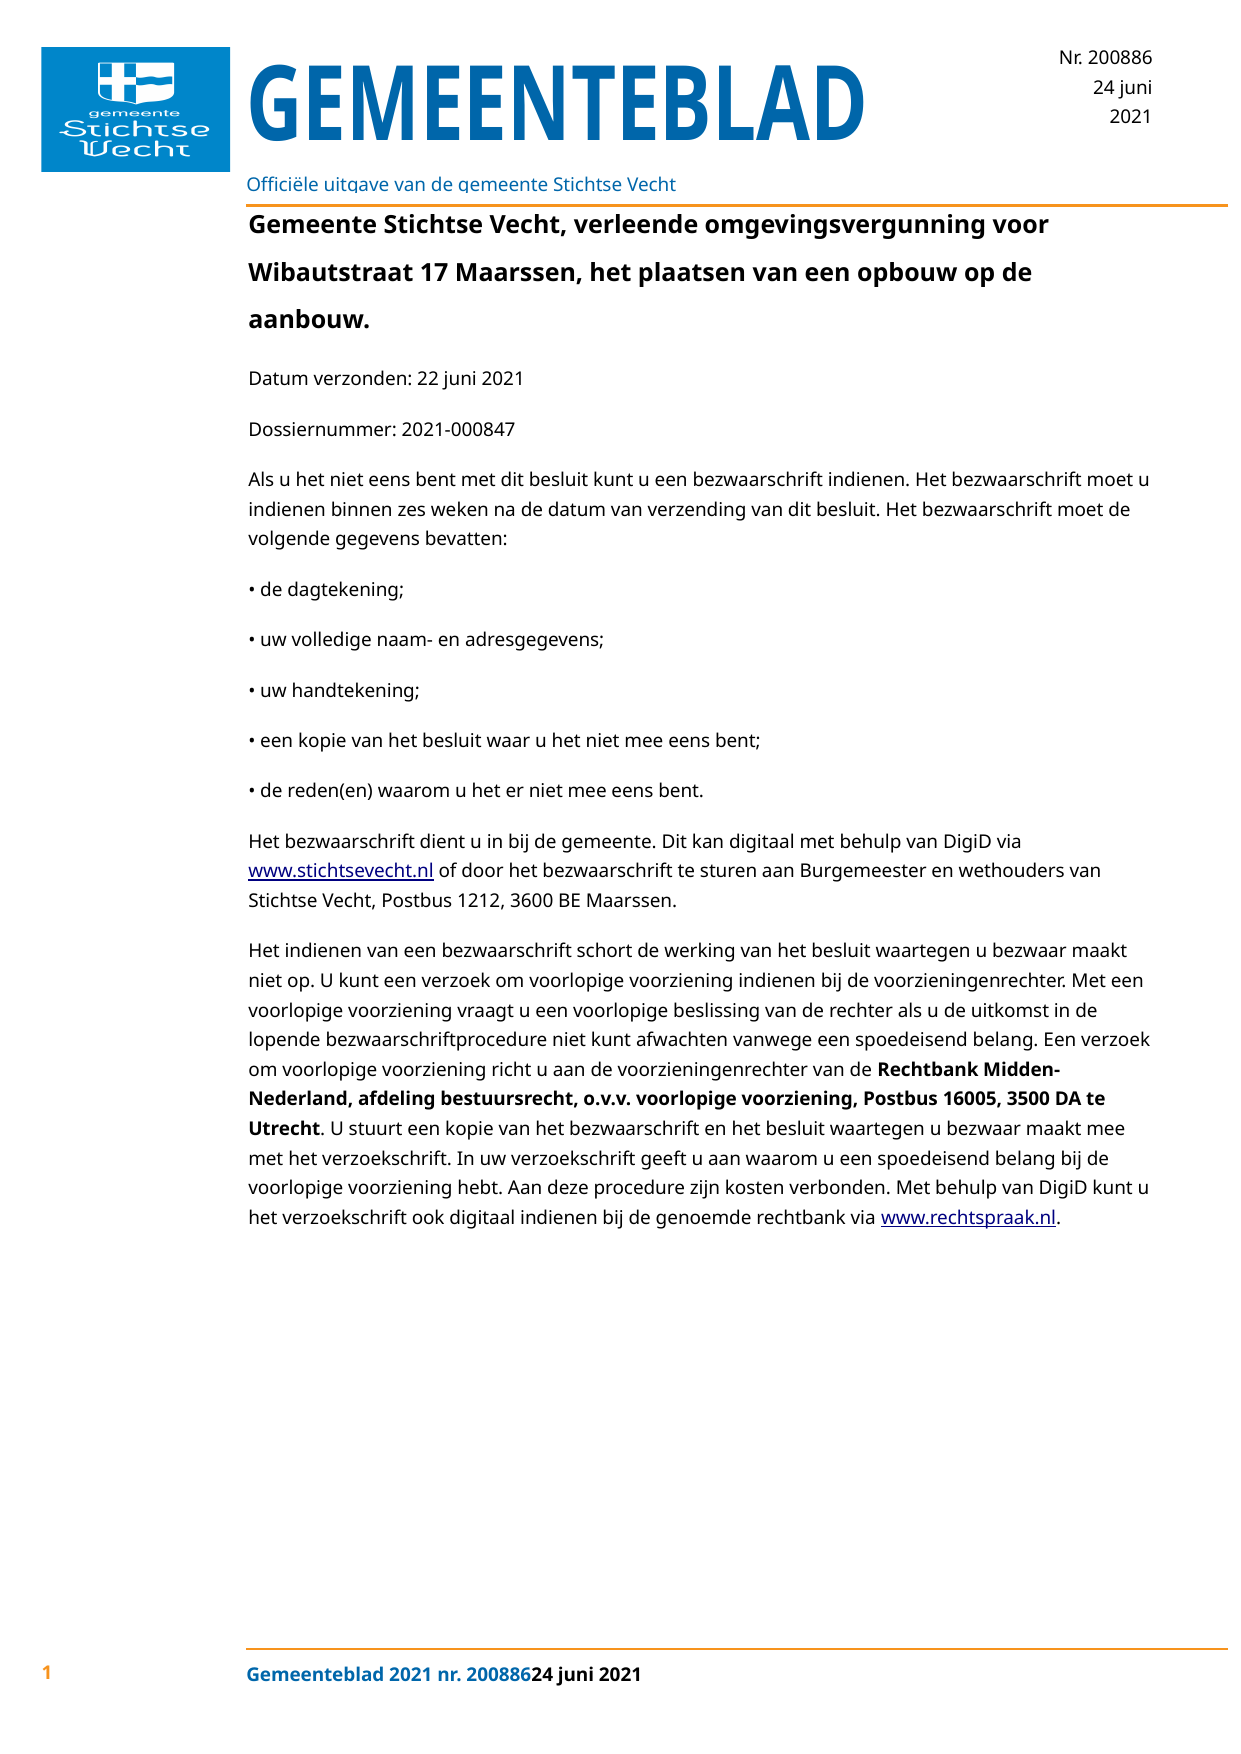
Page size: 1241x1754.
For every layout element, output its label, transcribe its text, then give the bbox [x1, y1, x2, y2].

text • uw volledige naam- en adresgegevens; [248, 626, 1152, 652]
text Het indienen van een bezwaarschrift schort de werking van het besluit waartegen u bezwaar maakt niet op. U kunt een verzoek om voorlopige voorziening indienen bij de voorzieningenrechter. Met een voorlopige voorziening vraagt u een voorlopige beslissing van de rechter als u de uitkomst in de lopende bezwaarschriftprocedure niet kunt afwachten vanwege een spoedeisend belang. Een verzoek om voorlopige voorziening richt u aan de voorzieningenrechter van de Rechtbank Midden-Nederland, afdeling bestuursrecht, o.v.v. voorlopige voorziening, Postbus 16005, 3500 DA te Utrecht. U stuurt een kopie van het bezwaarschrift en het besluit waartegen u bezwaar maakt mee met het verzoekschrift. In uw verzoekschrift geeft u aan waarom u een spoedeisend belang bij de voorlopige voorziening hebt. Aan deze procedure zijn kosten verbonden. Met behulp van DigiD kunt u het verzoekschrift ook digitaal indienen bij de genoemde rechtbank via www.rechtspraak.nl. [248, 938, 1152, 1229]
text • de dagtekening; [248, 576, 1152, 602]
text Datum verzonden: 22 juni 2021 [248, 366, 1152, 391]
text • uw handtekening; [248, 677, 1152, 702]
text Gemeente Stichtse Vecht, verleende omgevingsvergunning voor Wibautstraat 17 Maarssen, het plaatsen van een opbouw op de aanbouw. [248, 207, 1152, 336]
picture [137, 63, 174, 103]
picture [99, 63, 135, 101]
text • een kopie van het besluit waar u het niet mee eens bent; [248, 727, 1152, 753]
text • de reden(en) waarom u het er niet mee eens bent. [248, 778, 1152, 803]
text Het bezwaarschrift dient u in bij de gemeente. Dit kan digitaal met behulp van DigiD via www.stichtsevecht.nl of door het bezwaarschrift te sturen aan Burgemeester en wethouders van Stichtse Vecht, Postbus 1212, 3600 BE Maarssen. [248, 828, 1152, 913]
text Als u het niet eens bent met dit besluit kunt u een bezwaarschrift indienen. Het bezwaarschrift moet u indienen binnen zes weken na de datum van verzending van dit besluit. Het bezwaarschrift moet de volgende gegevens bevatten: [248, 466, 1152, 551]
text Dossiernummer: 2021-000847 [248, 416, 1152, 442]
